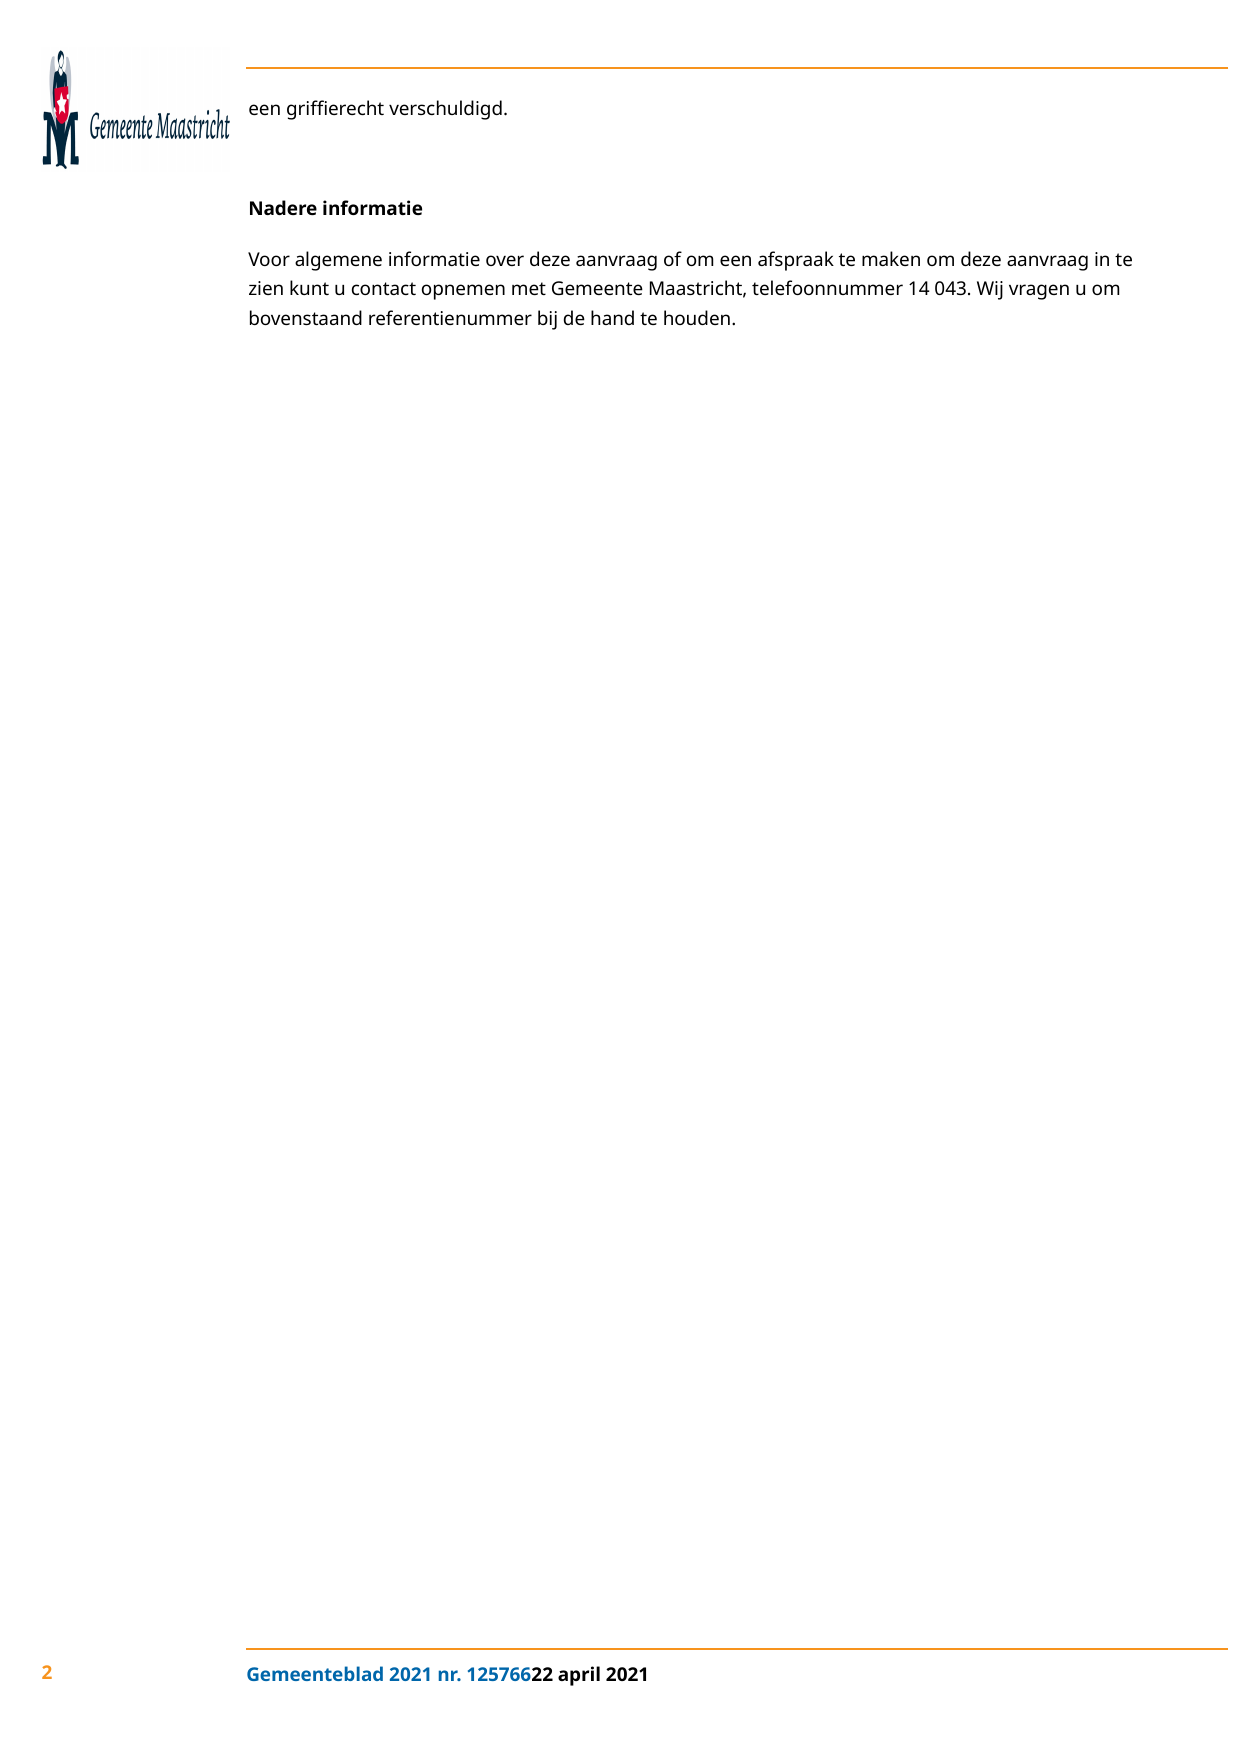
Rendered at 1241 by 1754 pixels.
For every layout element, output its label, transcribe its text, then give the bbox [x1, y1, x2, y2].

text Voor algemene informatie over deze aanvraag of om een afspraak te maken om deze aanvraag in te zien kunt u contact opnemen met Gemeente Maastricht, telefoonnummer 14 043. Wij vragen u om bovenstaand referentienummer bij de hand te houden. [248, 246, 1152, 331]
text Nadere informatie [248, 196, 1152, 221]
picture [41, 47, 231, 172]
text een griffierecht verschuldigd. [248, 95, 1152, 121]
